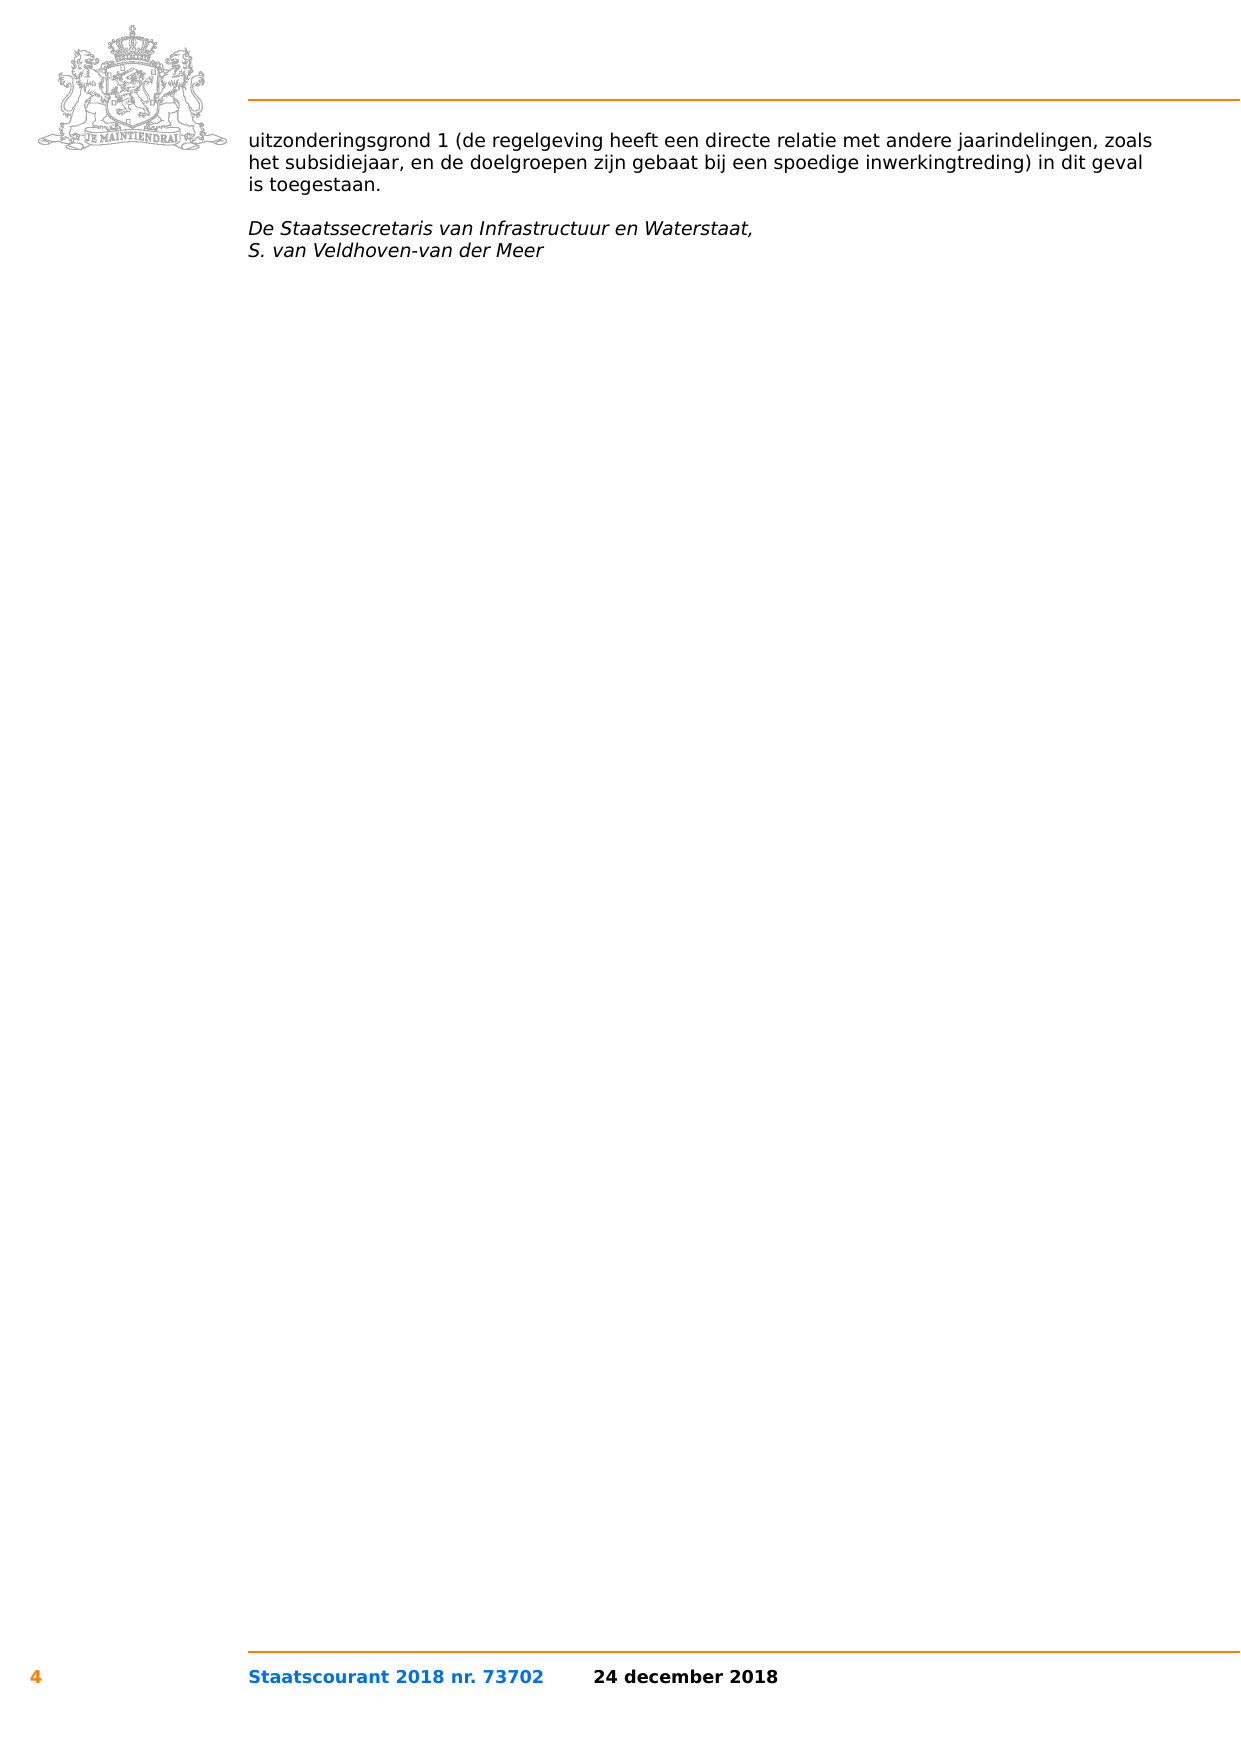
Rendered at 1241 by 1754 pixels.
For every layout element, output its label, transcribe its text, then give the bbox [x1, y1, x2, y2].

text De Staatssecretaris van Infrastructuur en Waterstaat, S. van Veldhoven-van der Meer [248, 218, 1163, 262]
picture [38, 25, 227, 150]
text uitzonderingsgrond 1 (de regelgeving heeft een directe relatie met andere jaarindelingen, zoals het subsidiejaar, en de doelgroepen zijn gebaat bij een spoedige inwerkingtreding) in dit geval is toegestaan. [248, 130, 1163, 196]
